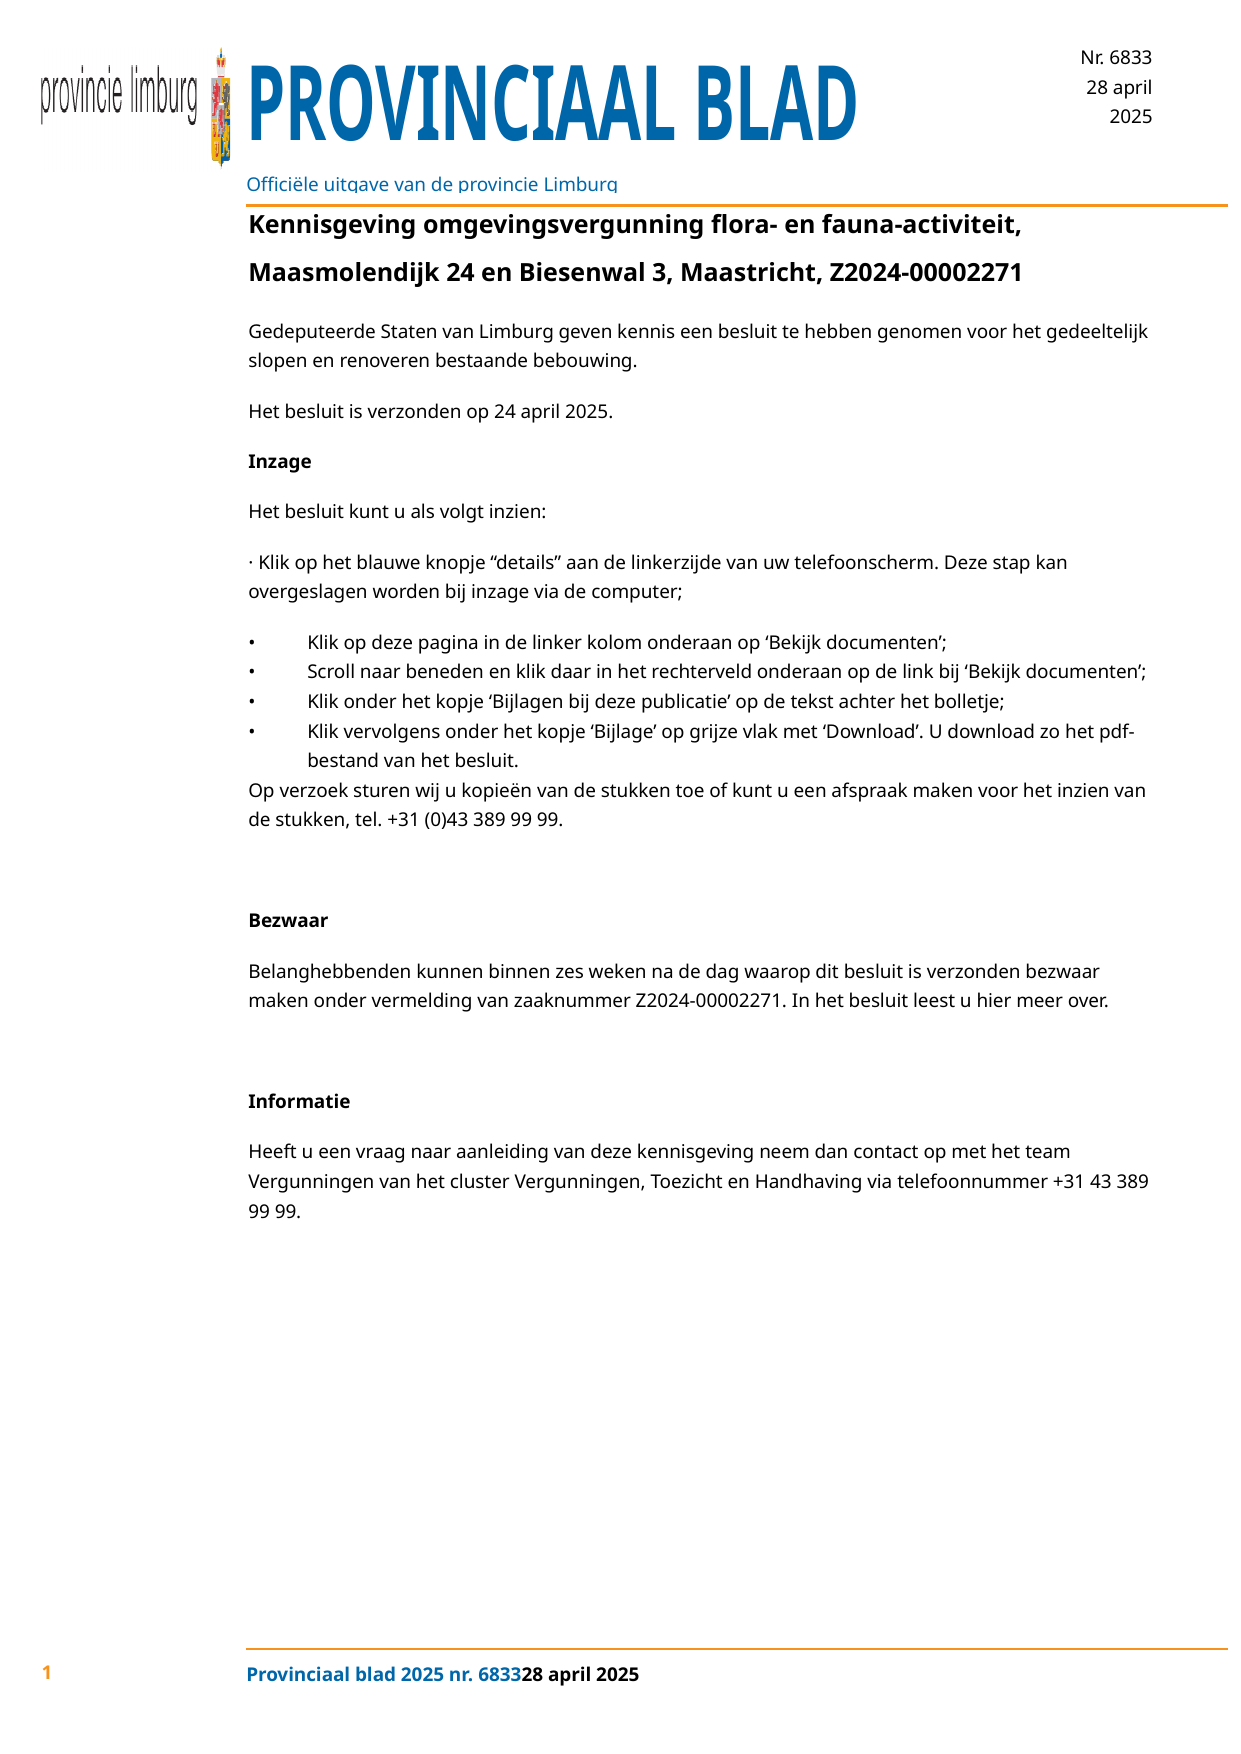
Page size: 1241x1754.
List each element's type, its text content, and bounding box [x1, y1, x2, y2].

list Klik op deze pagina in de linker kolom onderaan op ‘Bekijk documenten’; [248, 629, 1152, 655]
text Kennisgeving omgevingsvergunning flora- en fauna-activiteit, Maasmolendijk 24 en Biesenwal 3, Maastricht, Z2024-00002271 [248, 207, 1152, 288]
list Klik onder het kopje ‘Bijlagen bij deze publicatie’ op de tekst achter het bolletje; [248, 688, 1152, 714]
text Het besluit is verzonden op 24 april 2025. [248, 398, 1152, 424]
picture [41, 47, 231, 172]
text · Klik op het blauwe knopje “details” aan de linkerzijde van uw telefoonscherm. Deze stap kan overgeslagen worden bij inzage via de computer; [248, 549, 1152, 604]
text Het besluit kunt u als volgt inzien: [248, 499, 1152, 524]
text Inzage [248, 448, 1152, 474]
text Gedeputeerde Staten van Limburg geven kennis een besluit te hebben genomen voor het gedeeltelijk slopen en renoveren bestaande bebouwing. [248, 318, 1152, 373]
text Heeft u een vraag naar aanleiding van deze kennisgeving neem dan contact op met het team Vergunningen van het cluster Vergunningen, Toezicht en Handhaving via telefoonnummer +31 43 389 99 99. [248, 1139, 1152, 1224]
text Bezwaar [248, 907, 1152, 933]
list Klik vervolgens onder het kopje ‘Bijlage’ op grijze vlak met ‘Download’. U download zo het pdf-bestand van het besluit. [248, 718, 1152, 773]
text Informatie [248, 1088, 1152, 1114]
text Belanghebbenden kunnen binnen zes weken na de dag waarop dit besluit is verzonden bezwaar maken onder vermelding van zaaknummer Z2024-00002271. In het besluit leest u hier meer over. [248, 958, 1152, 1013]
list Scroll naar beneden en klik daar in het rechterveld onderaan op de link bij ‘Bekijk documenten’; [248, 659, 1152, 684]
text Op verzoek sturen wij u kopieën van de stukken toe of kunt u een afspraak maken voor het inzien van de stukken, tel. +31 (0)43 389 99 99. [248, 777, 1152, 832]
